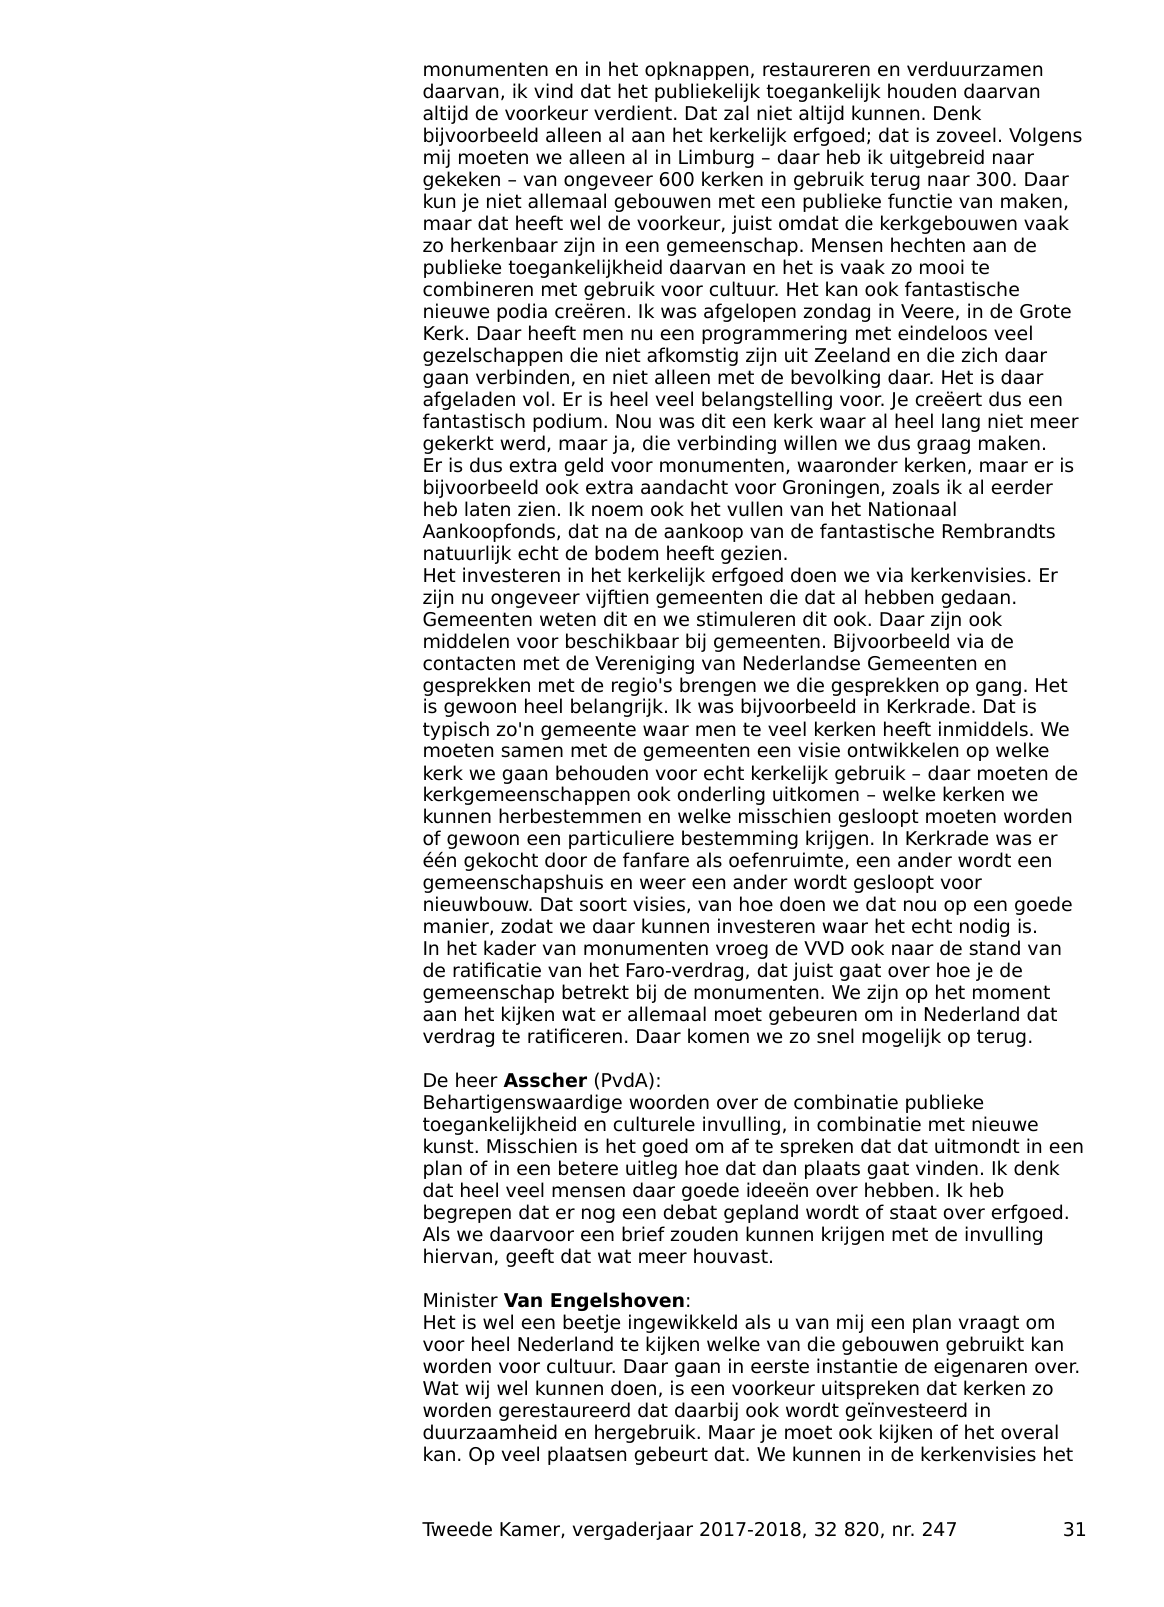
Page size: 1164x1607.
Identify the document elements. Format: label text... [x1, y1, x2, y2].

text De heer Asscher (PvdA): [422, 1070, 1087, 1092]
text In het kader van monumenten vroeg de VVD ook naar de stand van de ratificatie van het Faro-verdrag, dat juist gaat over hoe je de gemeenschap betrekt bij de monumenten. We zijn op het moment aan het kijken wat er allemaal moet gebeuren om in Nederland dat verdrag te ratificeren. Daar komen we zo snel mogelijk op terug. [422, 938, 1087, 1048]
text monumenten en in het opknappen, restaureren en verduurzamen daarvan, ik vind dat het publiekelijk toegankelijk houden daarvan altijd de voorkeur verdient. Dat zal niet altijd kunnen. Denk bijvoorbeeld alleen al aan het kerkelijk erfgoed; dat is zoveel. Volgens mij moeten we alleen al in Limburg – daar heb ik uitgebreid naar gekeken – van ongeveer 600 kerken in gebruik terug naar 300. Daar kun je niet allemaal gebouwen met een publieke functie van maken, maar dat heeft wel de voorkeur, juist omdat die kerkgebouwen vaak zo herkenbaar zijn in een gemeenschap. Mensen hechten aan de publieke toegankelijkheid daarvan en het is vaak zo mooi te combineren met gebruik voor cultuur. Het kan ook fantastische nieuwe podia creëren. Ik was afgelopen zondag in Veere, in de Grote Kerk. Daar heeft men nu een programmering met eindeloos veel gezelschappen die niet afkomstig zijn uit Zeeland en die zich daar gaan verbinden, en niet alleen met de bevolking daar. Het is daar afgeladen vol. Er is heel veel belangstelling voor. Je creëert dus een fantastisch podium. Nou was dit een kerk waar al heel lang niet meer gekerkt werd, maar ja, die verbinding willen we dus graag maken. [422, 59, 1087, 455]
text Het is wel een beetje ingewikkeld als u van mij een plan vraagt om voor heel Nederland te kijken welke van die gebouwen gebruikt kan worden voor cultuur. Daar gaan in eerste instantie de eigenaren over. Wat wij wel kunnen doen, is een voorkeur uitspreken dat kerken zo worden gerestaureerd dat daarbij ook wordt geïnvesteerd in duurzaamheid en hergebruik. Maar je moet ook kijken of het overal kan. Op veel plaatsen gebeurt dat. We kunnen in de kerkenvisies het [422, 1312, 1087, 1466]
text Er is dus extra geld voor monumenten, waaronder kerken, maar er is bijvoorbeeld ook extra aandacht voor Groningen, zoals ik al eerder heb laten zien. Ik noem ook het vullen van het Nationaal Aankoopfonds, dat na de aankoop van de fantastische Rembrandts natuurlijk echt de bodem heeft gezien. [422, 455, 1087, 564]
text Behartigenswaardige woorden over de combinatie publieke toegankelijkheid en culturele invulling, in combinatie met nieuwe kunst. Misschien is het goed om af te spreken dat dat uitmondt in een plan of in een betere uitleg hoe dat dan plaats gaat vinden. Ik denk dat heel veel mensen daar goede ideeën over hebben. Ik heb begrepen dat er nog een debat gepland wordt of staat over erfgoed. Als we daarvoor een brief zouden kunnen krijgen met de invulling hiervan, geeft dat wat meer houvast. [422, 1092, 1087, 1268]
text Minister Van Engelshoven: [422, 1290, 1087, 1312]
text Het investeren in het kerkelijk erfgoed doen we via kerkenvisies. Er zijn nu ongeveer vijftien gemeenten die dat al hebben gedaan. Gemeenten weten dit en we stimuleren dit ook. Daar zijn ook middelen voor beschikbaar bij gemeenten. Bijvoorbeeld via de contacten met de Vereniging van Nederlandse Gemeenten en gesprekken met de regio's brengen we die gesprekken op gang. Het is gewoon heel belangrijk. Ik was bijvoorbeeld in Kerkrade. Dat is typisch zo'n gemeente waar men te veel kerken heeft inmiddels. We moeten samen met de gemeenten een visie ontwikkelen op welke kerk we gaan behouden voor echt kerkelijk gebruik – daar moeten de kerkgemeenschappen ook onderling uitkomen – welke kerken we kunnen herbestemmen en welke misschien gesloopt moeten worden of gewoon een particuliere bestemming krijgen. In Kerkrade was er één gekocht door de fanfare als oefenruimte, een ander wordt een gemeenschapshuis en weer een ander wordt gesloopt voor nieuwbouw. Dat soort visies, van hoe doen we dat nou op een goede manier, zodat we daar kunnen investeren waar het echt nodig is. [422, 564, 1087, 938]
